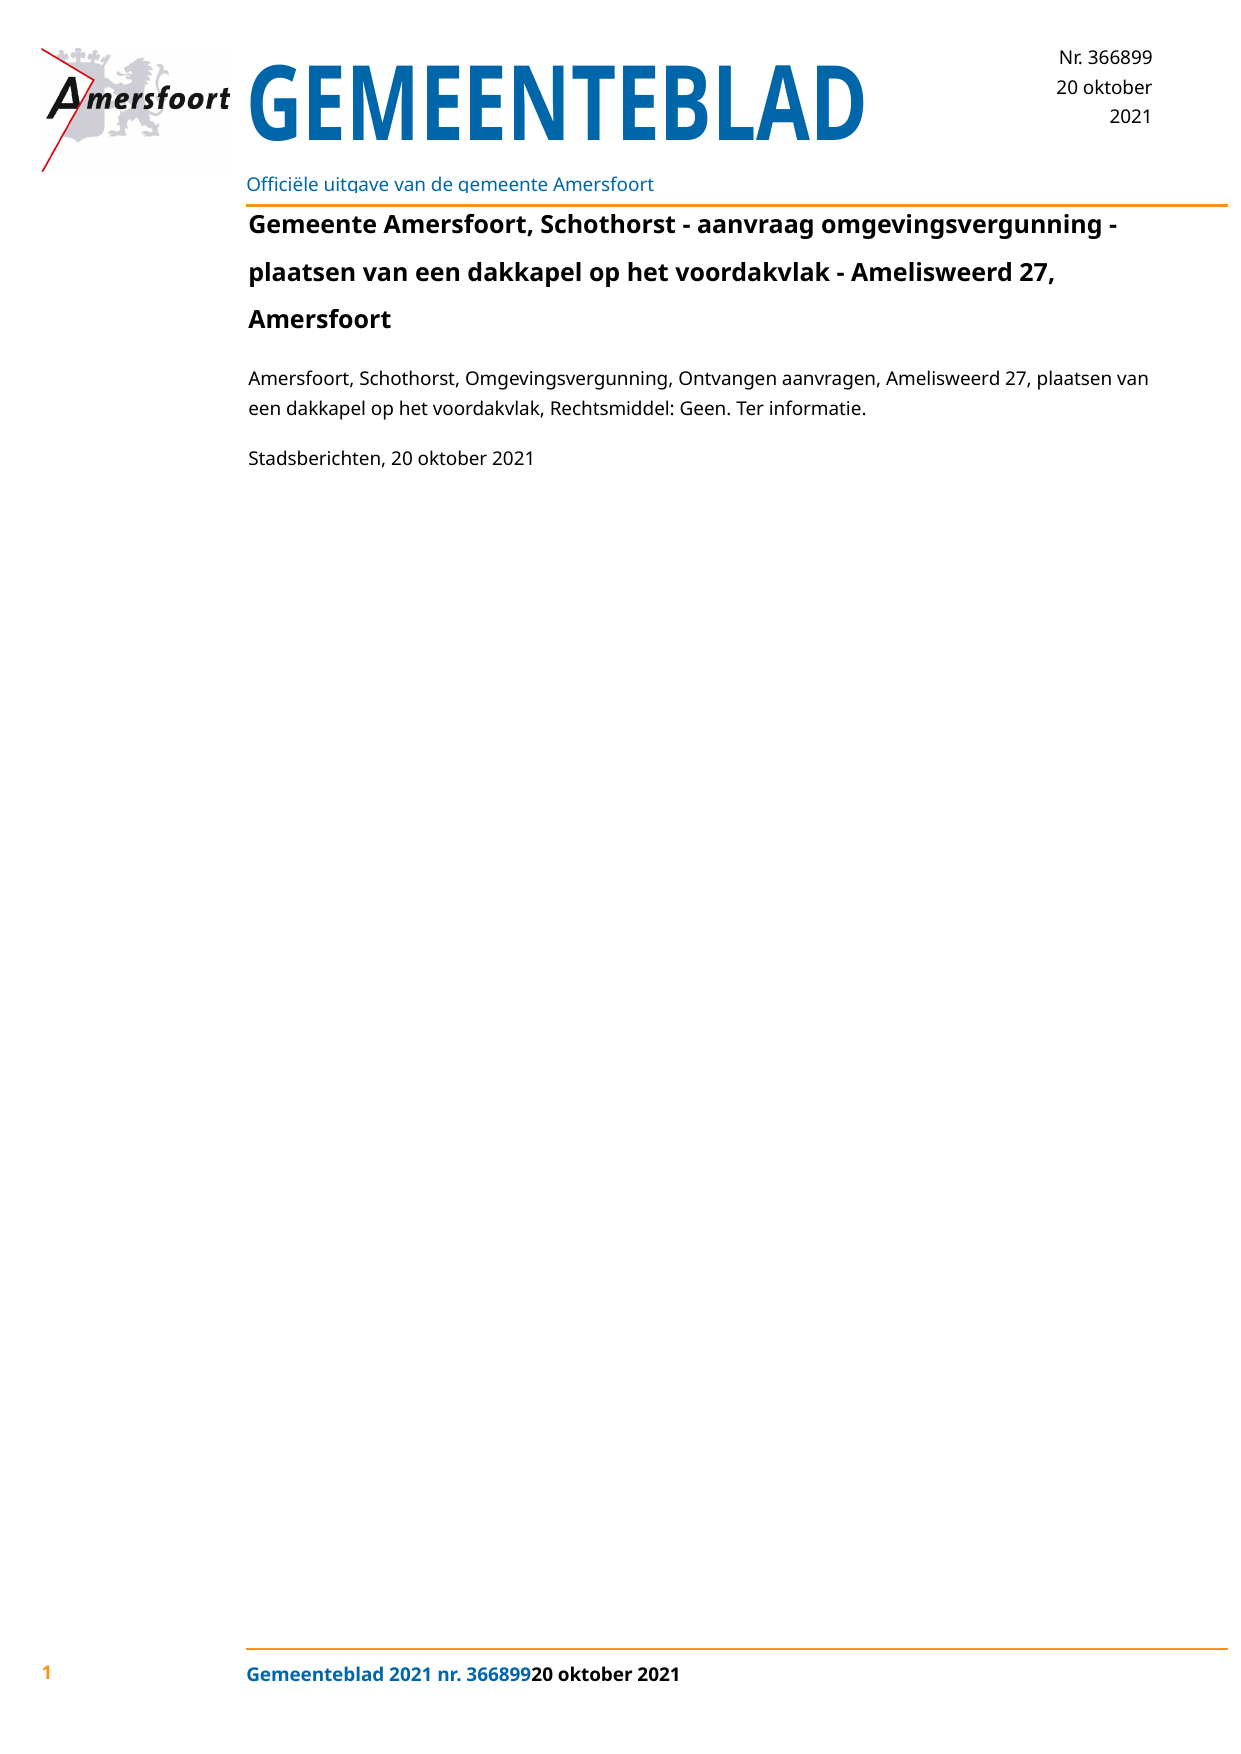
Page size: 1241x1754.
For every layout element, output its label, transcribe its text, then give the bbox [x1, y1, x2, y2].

picture [41, 47, 231, 172]
text Gemeente Amersfoort, Schothorst - aanvraag omgevingsvergunning - plaatsen van een dakkapel op het voordakvlak - Amelisweerd 27, Amersfoort [248, 207, 1152, 336]
text Amersfoort, Schothorst, Omgevingsvergunning, Ontvangen aanvragen, Amelisweerd 27, plaatsen van een dakkapel op het voordakvlak, Rechtsmiddel: Geen. Ter informatie. [248, 366, 1152, 421]
text Stadsberichten, 20 oktober 2021 [248, 446, 1152, 471]
